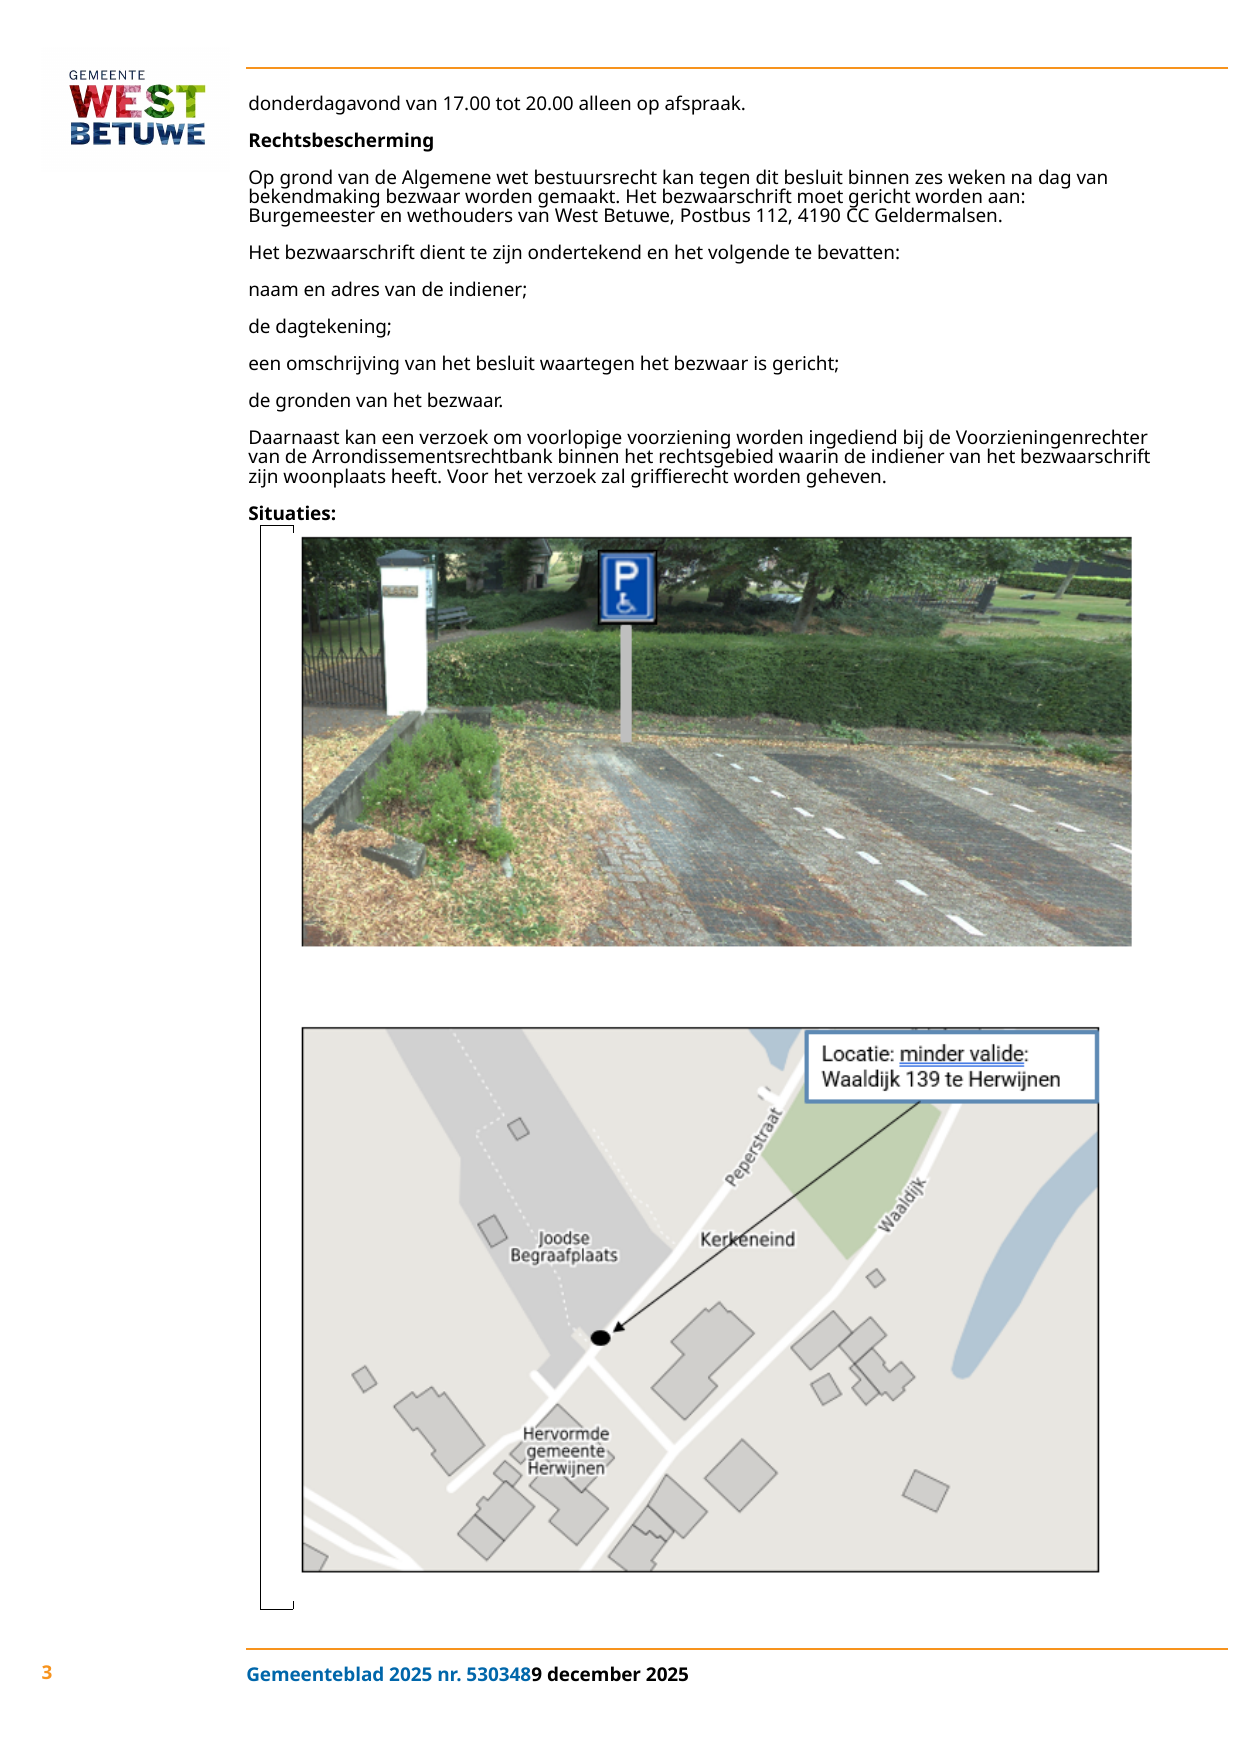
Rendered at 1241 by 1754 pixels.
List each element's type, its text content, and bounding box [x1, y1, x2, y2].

text naam en adres van de indiener; [248, 281, 1152, 301]
text donderdagavond van 17.00 tot 20.00 alleen op afspraak. [248, 95, 1152, 114]
text een omschrijving van het besluit waartegen het bezwaar is gericht; [248, 355, 1152, 374]
text de dagtekening; [248, 318, 1152, 337]
text Het bezwaarschrift dient te zijn ondertekend en het volgende te bevatten: [248, 244, 1152, 263]
text Op grond van de Algemene wet bestuursrecht kan tegen dit besluit binnen zes weken na dag van bekendmaking bezwaar worden gemaakt. Het bezwaarschrift moet gericht worden aan: Burgemeester en wethouders van West Betuwe, Postbus 112, 4190 CC Geldermalsen. [248, 169, 1152, 227]
text Daarnaast kan een verzoek om voorlopige voorziening worden ingediend bij de Voorzieningenrechter van de Arrondissementsrechtbank binnen het rechtsgebied waarin de indiener van het bezwaarschrift zijn woonplaats heeft. Voor het verzoek zal griffierecht worden geheven. [248, 429, 1152, 487]
text de gronden van het bezwaar. [248, 392, 1152, 411]
text Rechtsbescherming [248, 132, 1152, 151]
picture [268, 533, 1173, 1601]
text Situaties: [248, 505, 1152, 524]
picture [41, 47, 231, 172]
